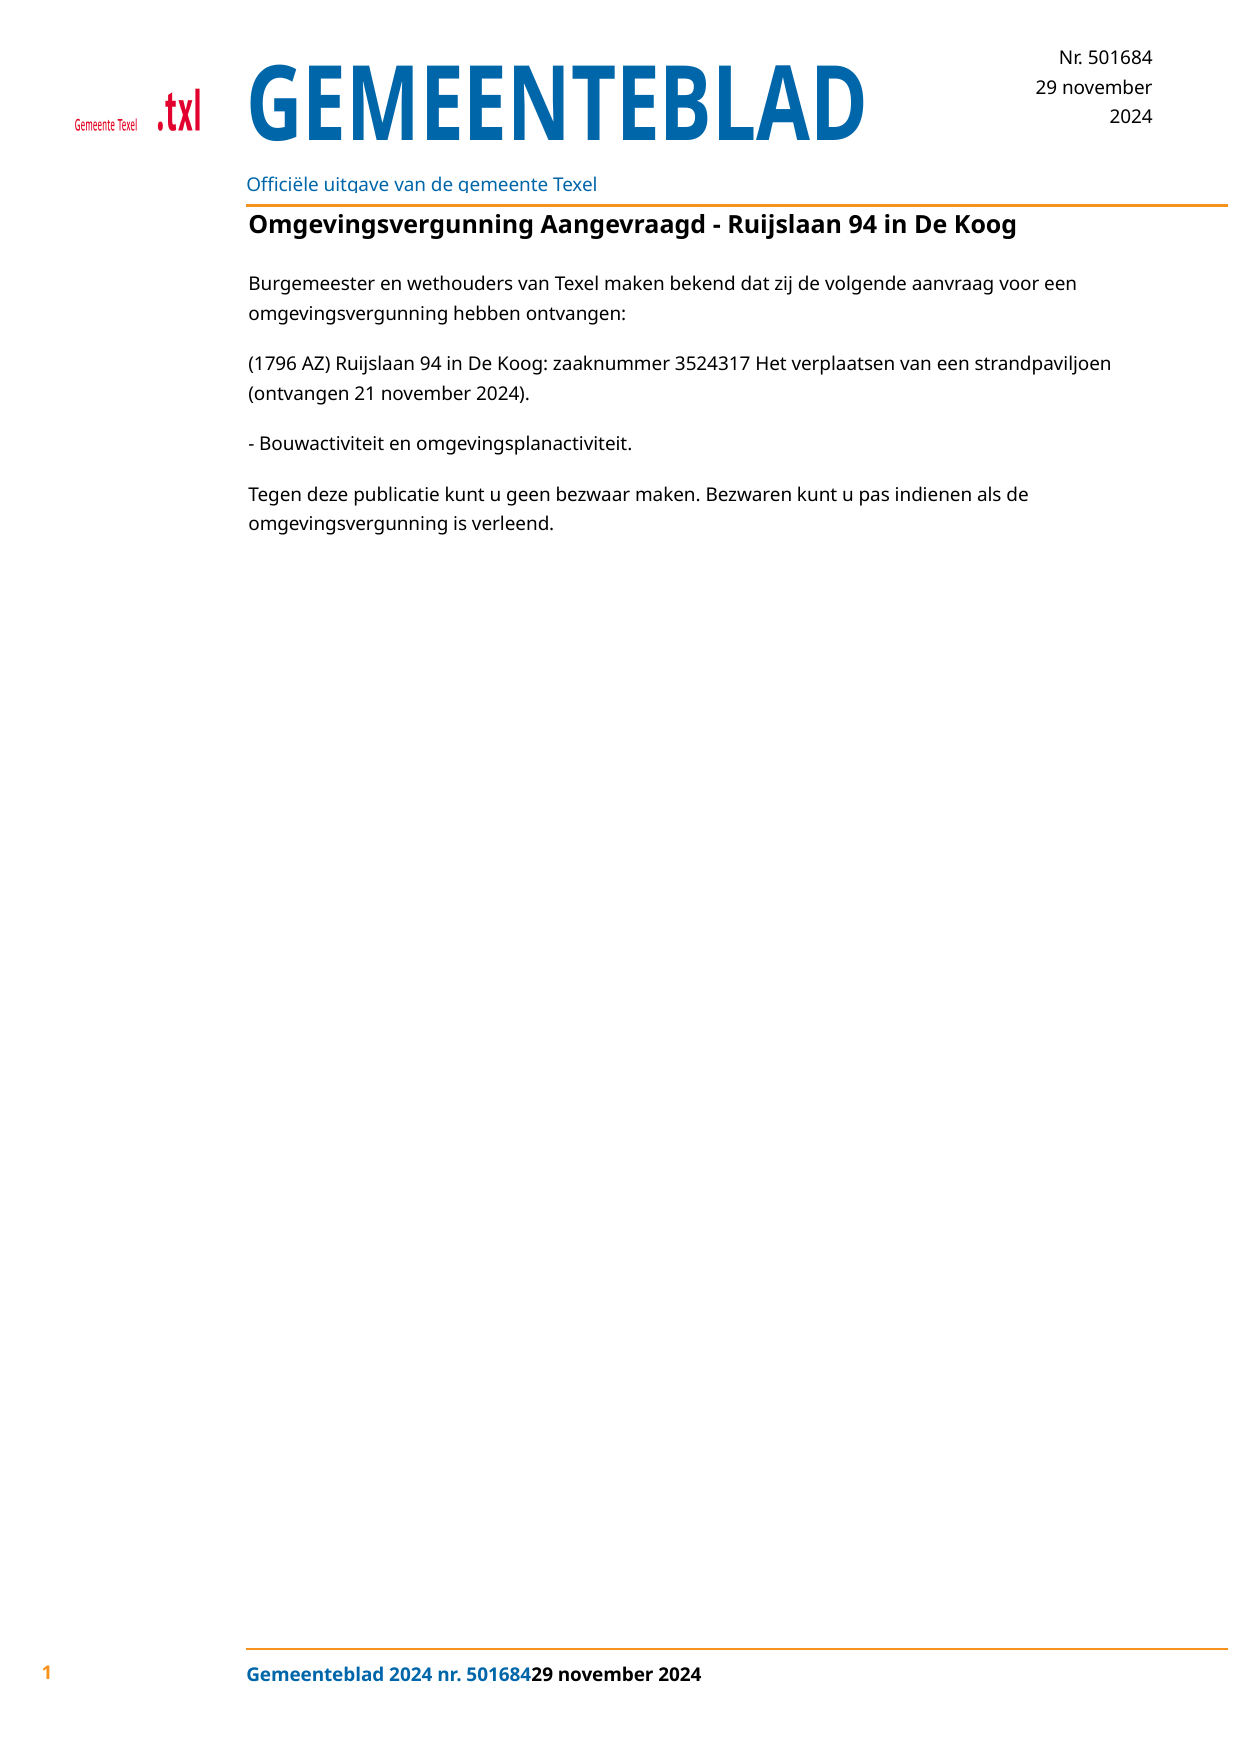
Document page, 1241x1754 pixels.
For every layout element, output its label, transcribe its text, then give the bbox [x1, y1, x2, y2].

text Omgevingsvergunning Aangevraagd - Ruijslaan 94 in De Koog [248, 207, 1152, 241]
text Tegen deze publicatie kunt u geen bezwaar maken. Bezwaren kunt u pas indienen als de omgevingsvergunning is verleend. [248, 481, 1152, 536]
text Burgemeester en wethouders van Texel maken bekend dat zij de volgende aanvraag voor een omgevingsvergunning hebben ontvangen: [248, 270, 1152, 326]
text (1796 AZ) Ruijslaan 94 in De Koog: zaaknummer 3524317 Het verplaatsen van een strandpaviljoen (ontvangen 21 november 2024). [248, 350, 1152, 406]
picture [41, 47, 231, 172]
text - Bouwactiviteit en omgevingsplanactiviteit. [248, 430, 1152, 456]
